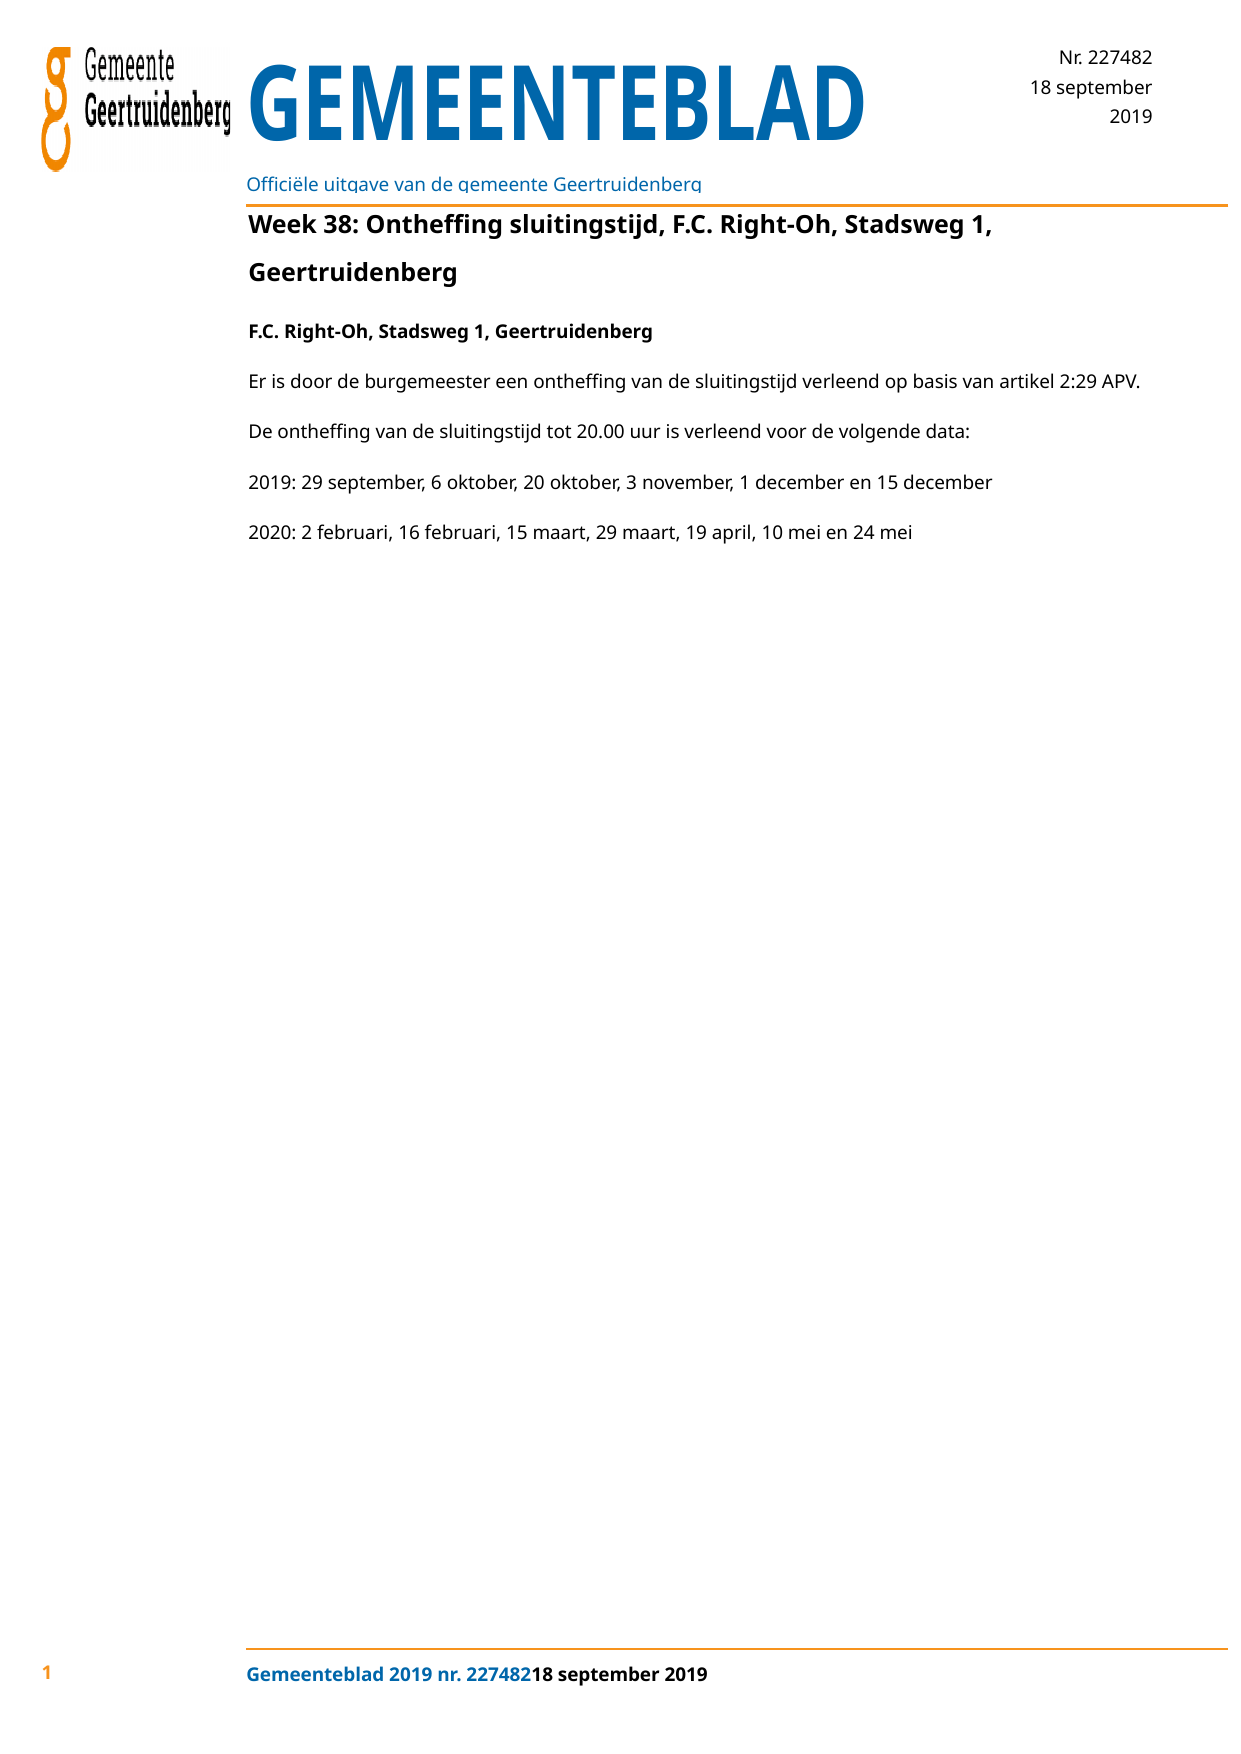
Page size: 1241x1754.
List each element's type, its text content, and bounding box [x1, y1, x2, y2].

text 2020: 2 februari, 16 februari, 15 maart, 29 maart, 19 april, 10 mei en 24 mei [248, 519, 1152, 545]
text 2019: 29 september, 6 oktober, 20 oktober, 3 november, 1 december en 15 december [248, 469, 1152, 495]
text De ontheffing van de sluitingstijd tot 20.00 uur is verleend voor de volgende data: [248, 419, 1152, 444]
text Week 38: Ontheffing sluitingstijd, F.C. Right-Oh, Stadsweg 1, Geertruidenberg [248, 207, 1152, 288]
picture [41, 47, 231, 172]
text Er is door de burgemeester een ontheffing van de sluitingstijd verleend op basis van artikel 2:29 APV. [248, 368, 1152, 394]
text F.C. Right-Oh, Stadsweg 1, Geertruidenberg [248, 318, 1152, 344]
